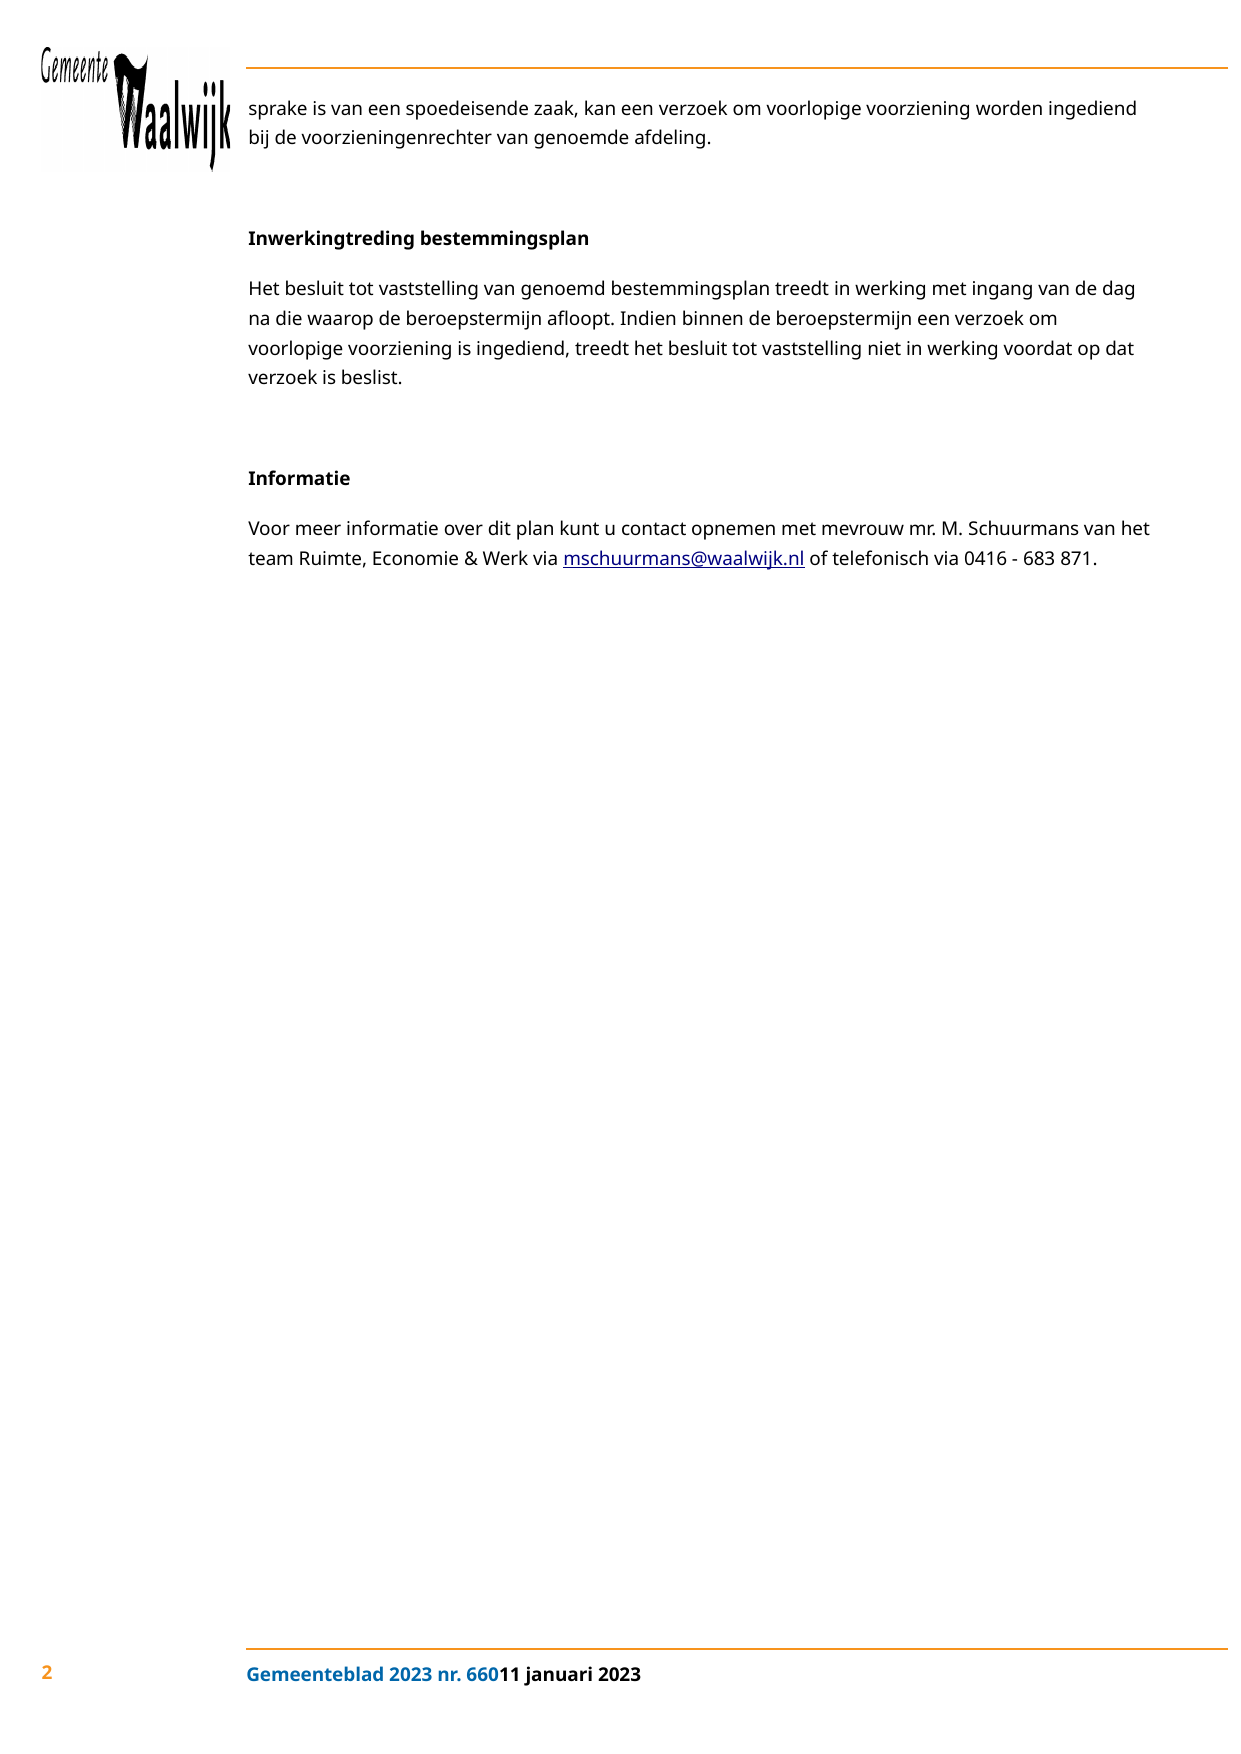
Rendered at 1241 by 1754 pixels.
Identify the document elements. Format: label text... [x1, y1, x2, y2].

picture [41, 47, 231, 172]
text Informatie [248, 465, 1152, 491]
text Het besluit tot vaststelling van genoemd bestemmingsplan treedt in werking met ingang van de dag na die waarop de beroepstermijn afloopt. Indien binnen de beroepstermijn een verzoek om voorlopige voorziening is ingediend, treedt het besluit tot vaststelling niet in werking voordat op dat verzoek is beslist. [248, 276, 1152, 390]
text sprake is van een spoedeisende zaak, kan een verzoek om voorlopige voorziening worden ingediend bij de voorzieningenrechter van genoemde afdeling. [248, 95, 1152, 150]
text Inwerkingtreding bestemmingsplan [248, 225, 1152, 251]
text Voor meer informatie over dit plan kunt u contact opnemen met mevrouw mr. M. Schuurmans van het team Ruimte, Economie & Werk via mschuurmans@waalwijk.nl of telefonisch via 0416 - 683 871. [248, 516, 1152, 571]
